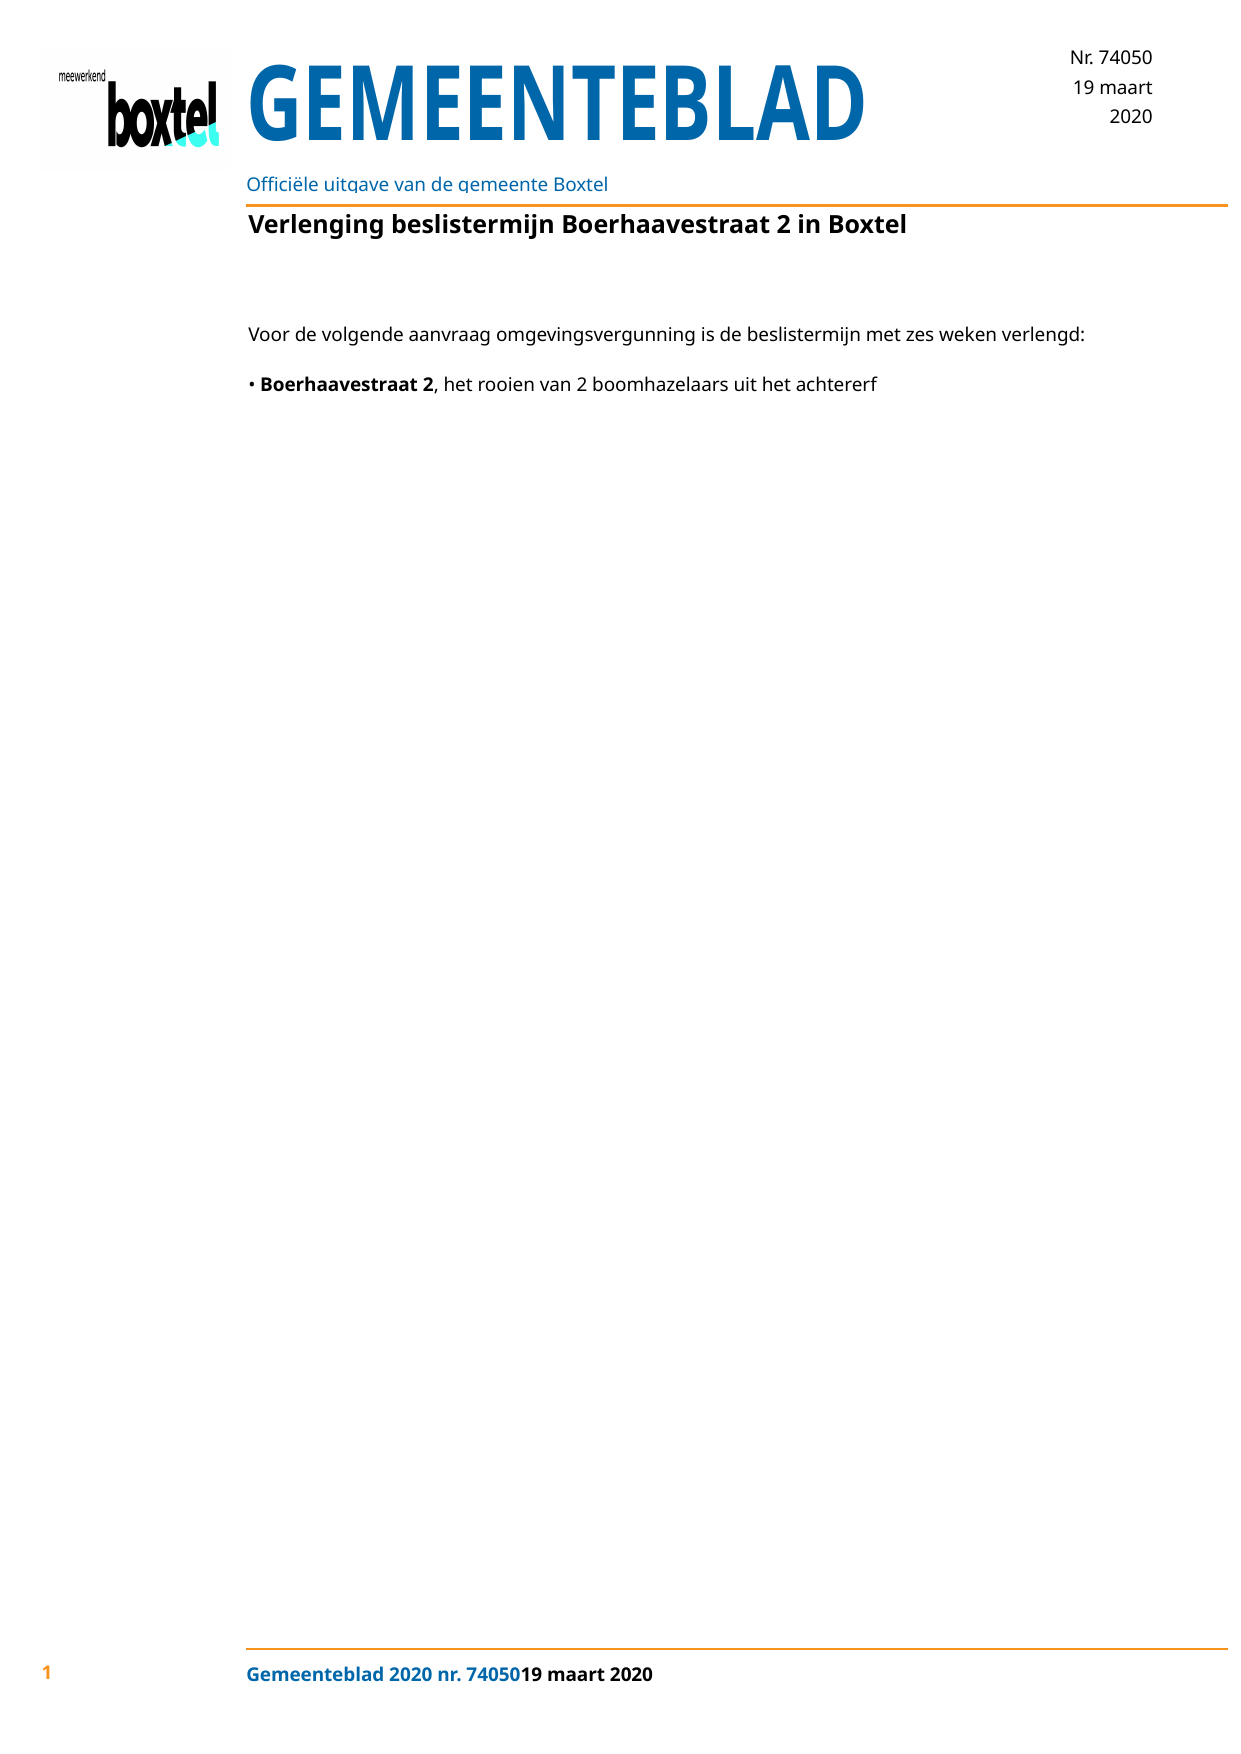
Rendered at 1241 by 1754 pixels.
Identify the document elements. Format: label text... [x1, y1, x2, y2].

text Voor de volgende aanvraag omgevingsvergunning is de beslistermijn met zes weken verlengd: [248, 321, 1152, 346]
picture [41, 47, 231, 172]
text Verlenging beslistermijn Boerhaavestraat 2 in Boxtel [248, 207, 1152, 241]
text • Boerhaavestraat 2, het rooien van 2 boomhazelaars uit het achtererf [248, 371, 1152, 397]
